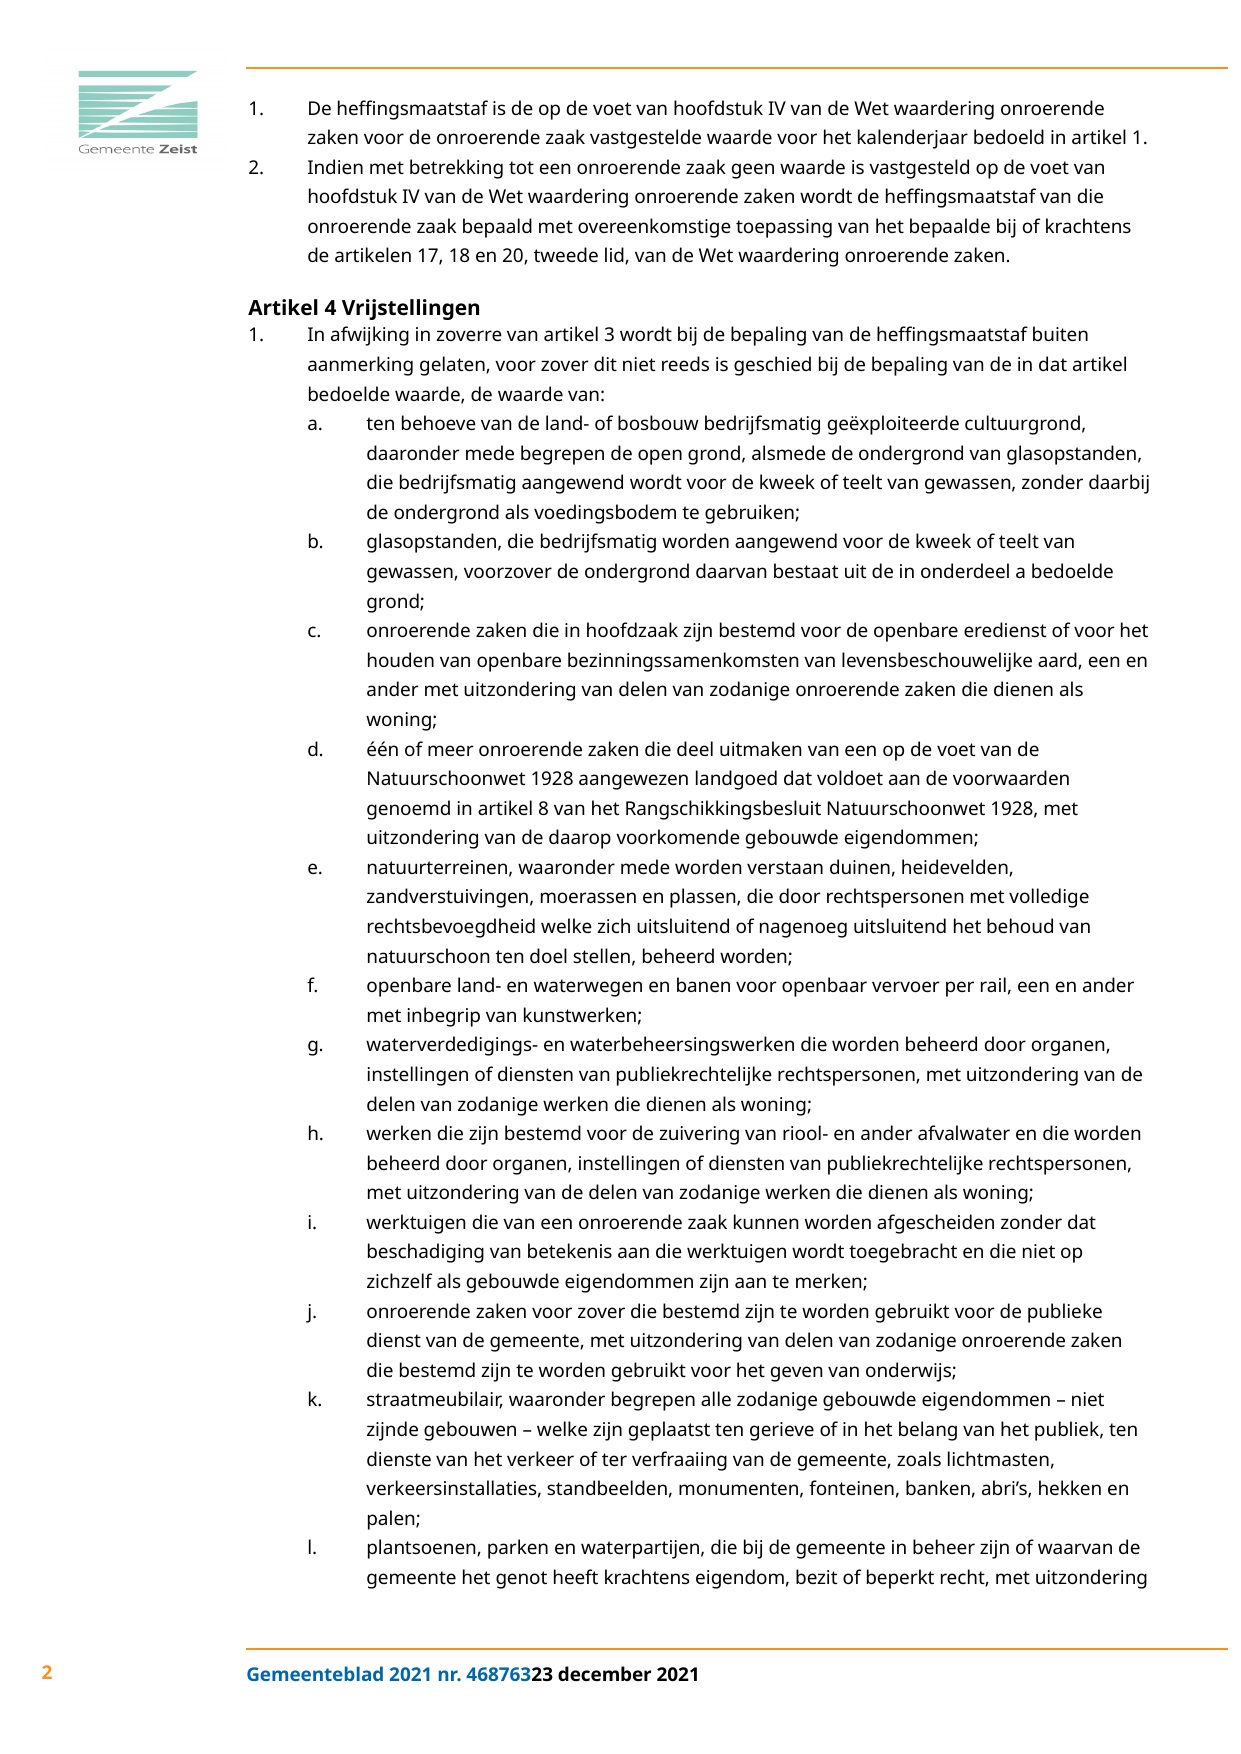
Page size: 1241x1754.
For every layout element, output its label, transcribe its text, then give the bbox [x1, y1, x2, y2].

list openbare land- en waterwegen en banen voor openbaar vervoer per rail, een en ander met inbegrip van kunstwerken; [307, 972, 1152, 1028]
picture [41, 47, 231, 172]
list De heffingsmaatstaf is de op de voet van hoofdstuk IV van de Wet waardering onroerende zaken voor de onroerende zaak vastgestelde waarde voor het kalenderjaar bedoeld in artikel 1. [248, 95, 1152, 150]
list onroerende zaken voor zover die bestemd zijn te worden gebruikt voor de publieke dienst van de gemeente, met uitzondering van delen van zodanige onroerende zaken die bestemd zijn te worden gebruikt voor het geven van onderwijs; [307, 1298, 1152, 1383]
list werken die zijn bestemd voor de zuivering van riool- en ander afvalwater en die worden beheerd door organen, instellingen of diensten van publiekrechtelijke rechtspersonen, met uitzondering van de delen van zodanige werken die dienen als woning; [307, 1120, 1152, 1205]
list straatmeubilair, waaronder begrepen alle zodanige gebouwde eigendommen – niet zijnde gebouwen – welke zijn geplaatst ten gerieve of in het belang van het publiek, ten dienste van het verkeer of ter verfraaiing van de gemeente, zoals lichtmasten, verkeersinstallaties, standbeelden, monumenten, fonteinen, banken, abri’s, hekken en palen; [307, 1387, 1152, 1531]
list Indien met betrekking tot een onroerende zaak geen waarde is vastgesteld op de voet van hoofdstuk IV van de Wet waardering onroerende zaken wordt de heffingsmaatstaf van die onroerende zaak bepaald met overeenkomstige toepassing van het bepaalde bij of krachtens de artikelen 17, 18 en 20, tweede lid, van de Wet waardering onroerende zaken. [248, 154, 1152, 268]
list natuurterreinen, waaronder mede worden verstaan duinen, heidevelden, zandverstuivingen, moerassen en plassen, die door rechtspersonen met volledige rechtsbevoegdheid welke zich uitsluitend of nagenoeg uitsluitend het behoud van natuurschoon ten doel stellen, beheerd worden; [307, 854, 1152, 968]
list werktuigen die van een onroerende zaak kunnen worden afgescheiden zonder dat beschadiging van betekenis aan die werktuigen wordt toegebracht en die niet op zichzelf als gebouwde eigendommen zijn aan te merken; [307, 1209, 1152, 1294]
list glasopstanden, die bedrijfsmatig worden aangewend voor de kweek of teelt van gewassen, voorzover de ondergrond daarvan bestaat uit de in onderdeel a bedoelde grond; [307, 529, 1152, 613]
list ten behoeve van de land- of bosbouw bedrijfsmatig geëxploiteerde cultuurgrond, daaronder mede begrepen de open grond, alsmede de ondergrond van glasopstanden, die bedrijfsmatig aangewend wordt voor de kweek of teelt van gewassen, zonder daarbij de ondergrond als voedingsbodem te gebruiken; [307, 410, 1152, 525]
list plantsoenen, parken en waterpartijen, die bij de gemeente in beheer zijn of waarvan de gemeente het genot heeft krachtens eigendom, bezit of beperkt recht, met uitzondering [307, 1534, 1152, 1590]
list één of meer onroerende zaken die deel uitmaken van een op de voet van de Natuurschoonwet 1928 aangewezen landgoed dat voldoet aan de voorwaarden genoemd in artikel 8 van het Rangschikkingsbesluit Natuurschoonwet 1928, met uitzondering van de daarop voorkomende gebouwde eigendommen; [307, 736, 1152, 850]
list waterverdedigings- en waterbeheersingswerken die worden beheerd door organen, instellingen of diensten van publiekrechtelijke rechtspersonen, met uitzondering van de delen van zodanige werken die dienen als woning; [307, 1032, 1152, 1116]
list onroerende zaken die in hoofdzaak zijn bestemd voor de openbare eredienst of voor het houden van openbare bezinningssamenkomsten van levensbeschouwelijke aard, een en ander met uitzondering van delen van zodanige onroerende zaken die dienen als woning; [307, 617, 1152, 732]
text Artikel 4 Vrijstellingen [248, 293, 1152, 322]
list In afwijking in zoverre van artikel 3 wordt bij de bepaling van de heffingsmaatstaf buiten aanmerking gelaten, voor zover dit niet reeds is geschied bij de bepaling van de in dat artikel bedoelde waarde, de waarde van: [248, 322, 1152, 406]
